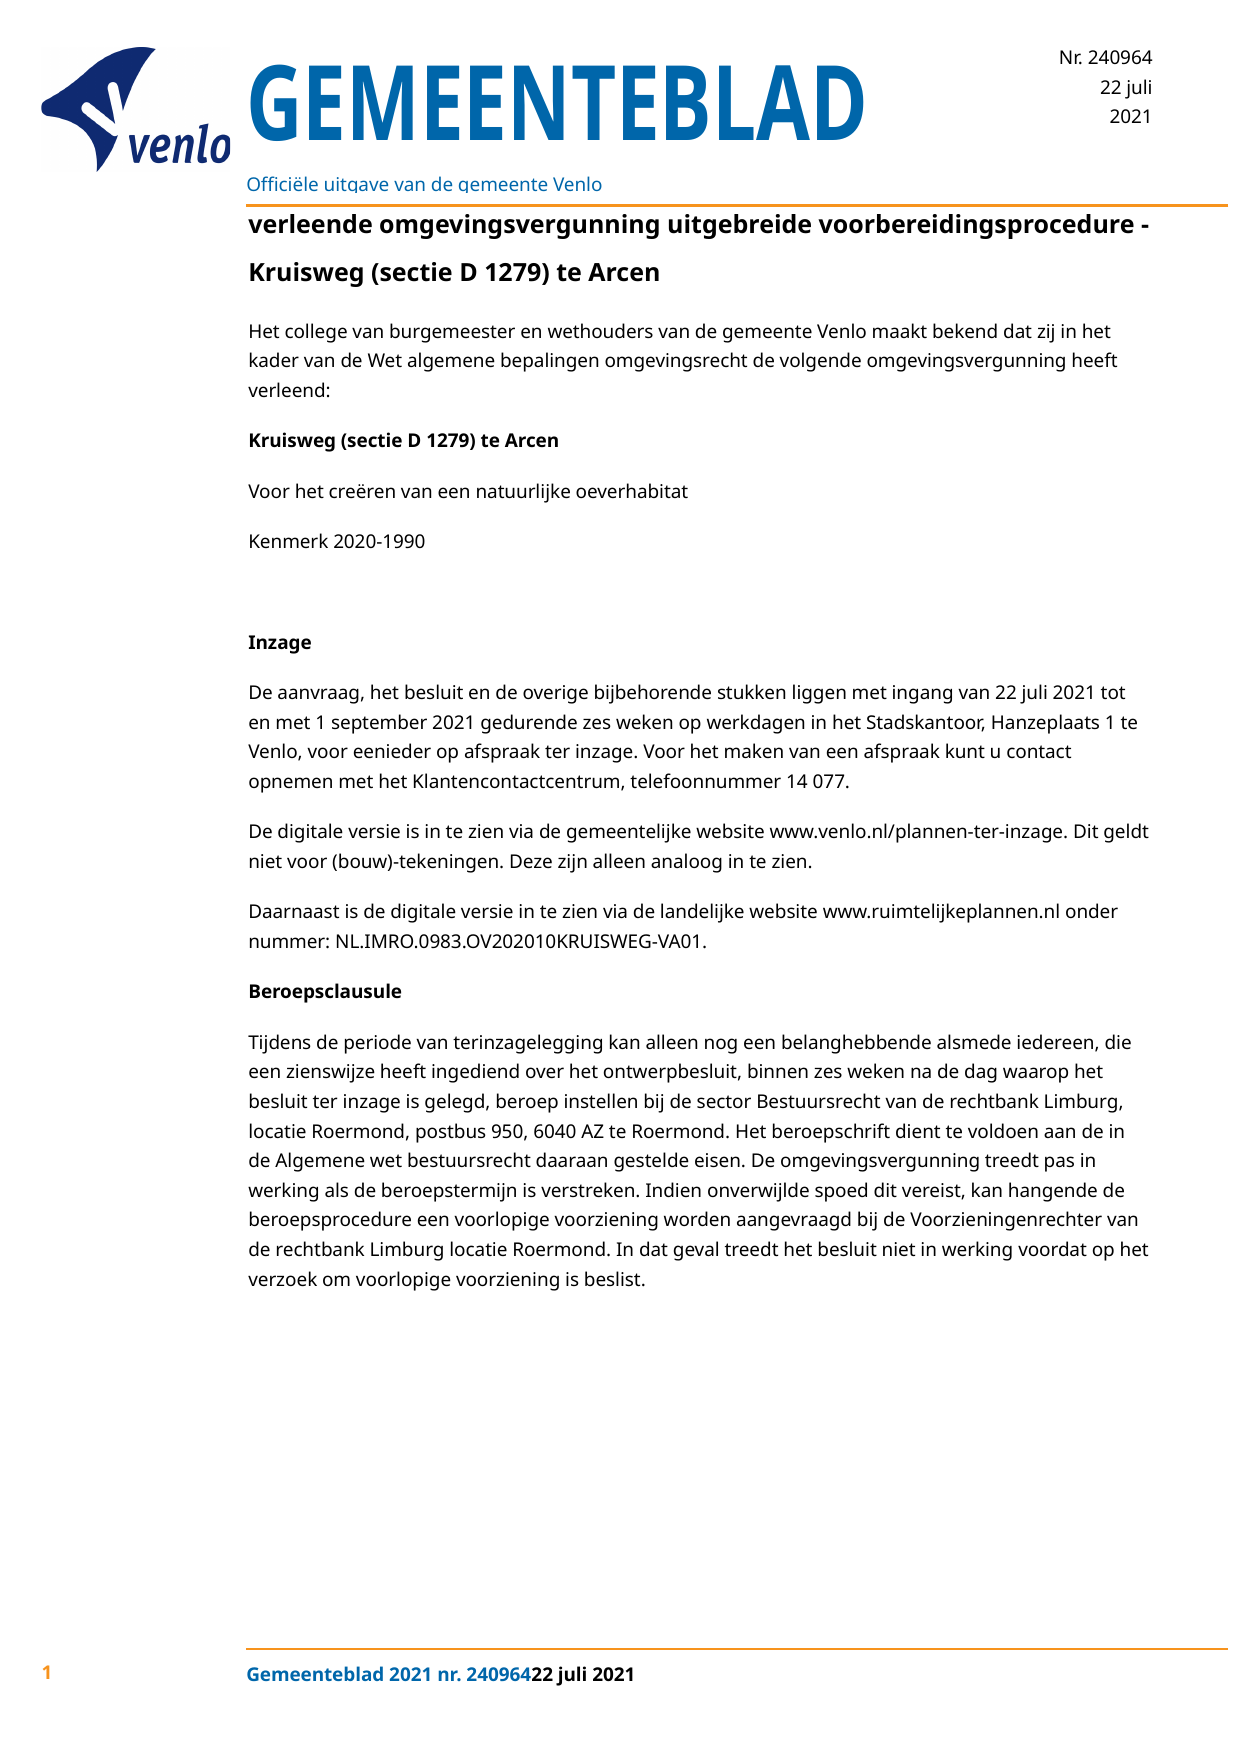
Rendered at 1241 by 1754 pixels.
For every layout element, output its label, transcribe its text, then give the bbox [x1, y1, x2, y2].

picture [41, 47, 231, 172]
text De digitale versie is in te zien via de gemeentelijke website www.venlo.nl/plannen-ter-inzage. Dit geldt niet voor (bouw)-tekeningen. Deze zijn alleen analoog in te zien. [248, 819, 1152, 874]
text Kenmerk 2020-1990 [248, 528, 1152, 554]
text Tijdens de periode van terinzagelegging kan alleen nog een belanghebbende alsmede iedereen, die een zienswijze heeft ingediend over het ontwerpbesluit, binnen zes weken na de dag waarop het besluit ter inzage is gelegd, beroep instellen bij de sector Bestuursrecht van de rechtbank Limburg, locatie Roermond, postbus 950, 6040 AZ te Roermond. Het beroepschrift dient te voldoen aan de in de Algemene wet bestuursrecht daaraan gestelde eisen. De omgevingsvergunning treedt pas in werking als de beroepstermijn is verstreken. Indien onverwijlde spoed dit vereist, kan hangende de beroepsprocedure een voorlopige voorziening worden aangevraagd bij de Voorzieningenrechter van de rechtbank Limburg locatie Roermond. In dat geval treedt het besluit niet in werking voordat op het verzoek om voorlopige voorziening is beslist. [248, 1029, 1152, 1292]
text Voor het creëren van een natuurlijke oeverhabitat [248, 478, 1152, 504]
text Kruisweg (sectie D 1279) te Arcen [248, 427, 1152, 453]
text Het college van burgemeester en wethouders van de gemeente Venlo maakt bekend dat zij in het kader van de Wet algemene bepalingen omgevingsrecht de volgende omgevingsvergunning heeft verleend: [248, 318, 1152, 403]
text Daarnaast is de digitale versie in te zien via de landelijke website www.ruimtelijkeplannen.nl onder nummer: NL.IMRO.0983.OV202010KRUISWEG-VA01. [248, 899, 1152, 954]
text verleende omgevingsvergunning uitgebreide voorbereidingsprocedure - Kruisweg (sectie D 1279) te Arcen [248, 207, 1152, 288]
text De aanvraag, het besluit en de overige bijbehorende stukken liggen met ingang van 22 juli 2021 tot en met 1 september 2021 gedurende zes weken op werkdagen in het Stadskantoor, Hanzeplaats 1 te Venlo, voor eenieder op afspraak ter inzage. Voor het maken van een afspraak kunt u contact opnemen met het Klantencontactcentrum, telefoonnummer 14 077. [248, 679, 1152, 794]
text Inzage [248, 629, 1152, 655]
text Beroepsclausule [248, 979, 1152, 1004]
